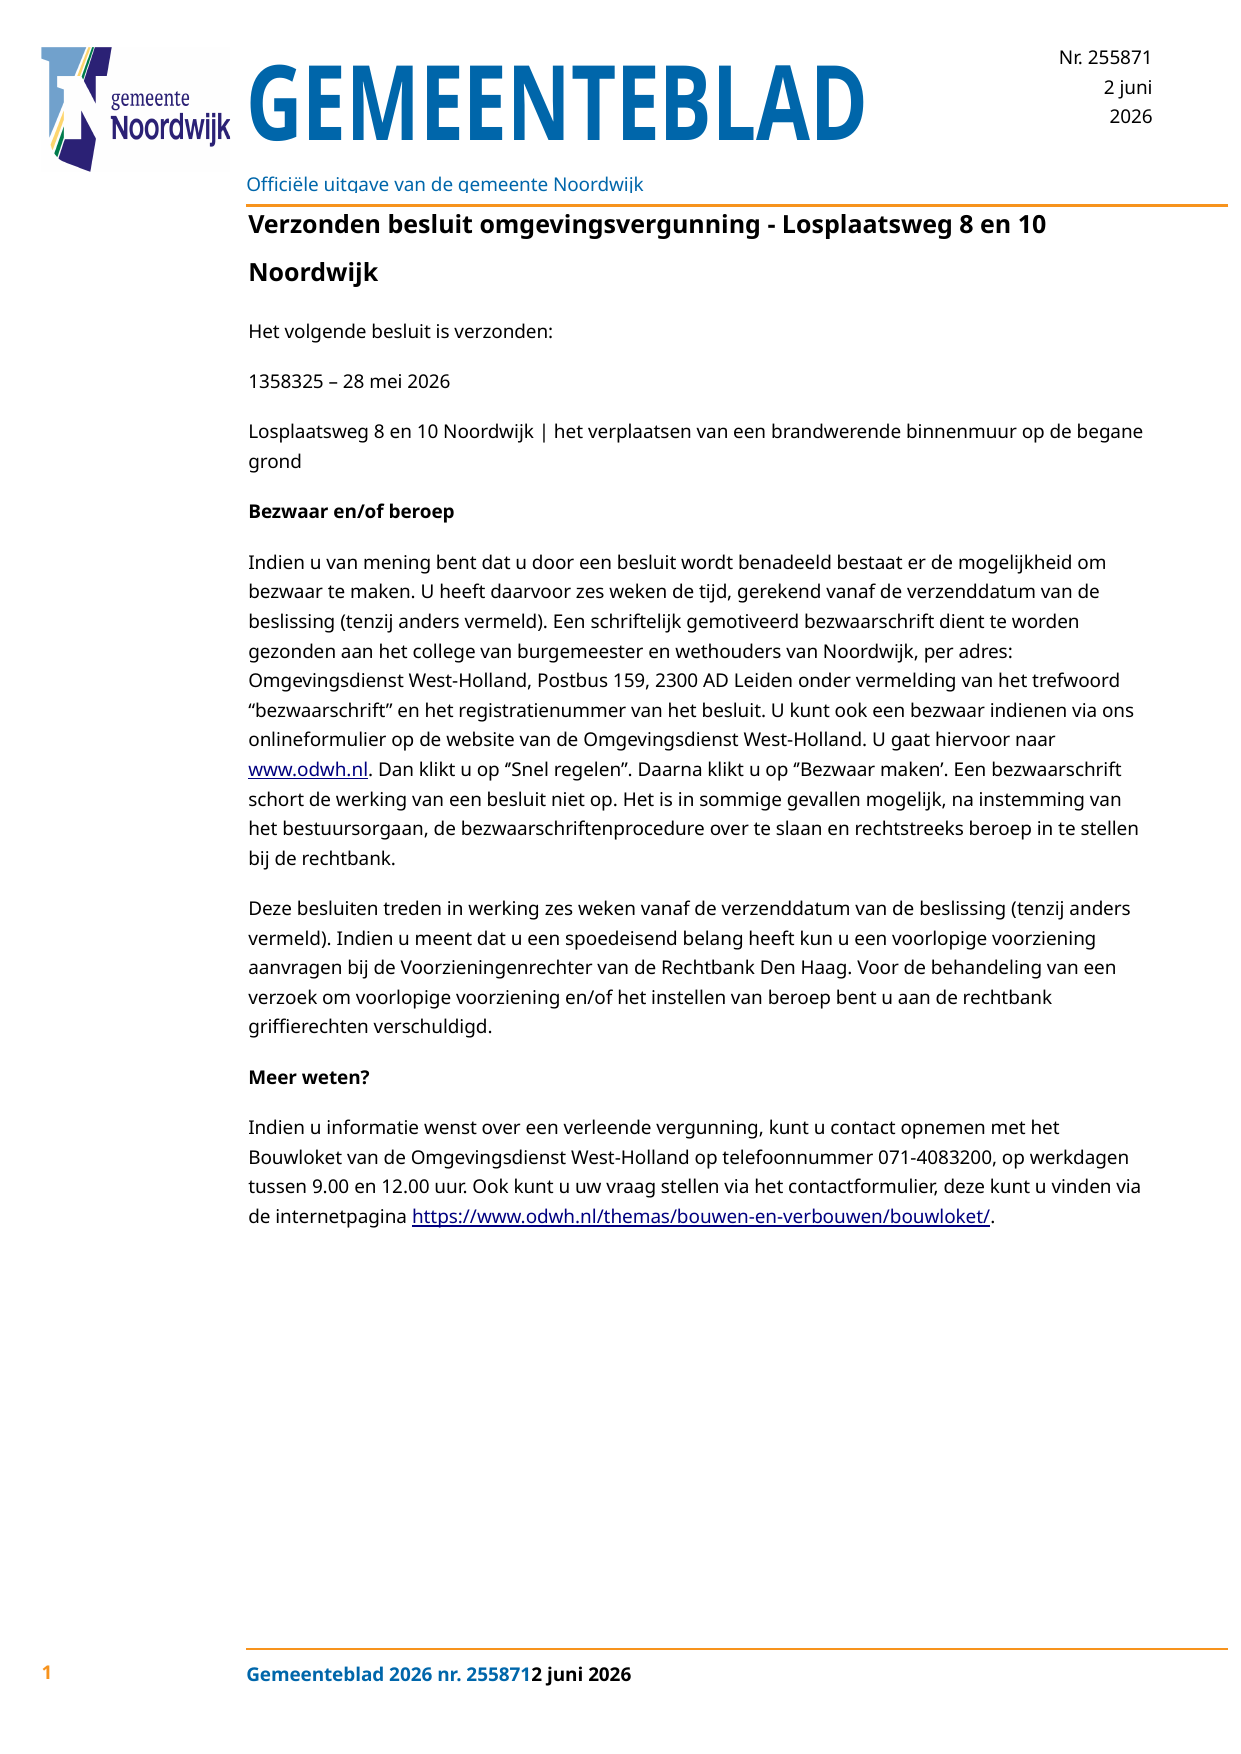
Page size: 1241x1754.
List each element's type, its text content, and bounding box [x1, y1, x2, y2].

text Verzonden besluit omgevingsvergunning - Losplaatsweg 8 en 10 Noordwijk [248, 207, 1152, 288]
text Deze besluiten treden in werking zes weken vanaf de verzenddatum van de beslissing (tenzij anders vermeld). Indien u meent dat u een spoedeisend belang heeft kun u een voorlopige voorziening aanvragen bij de Voorzieningenrechter van de Rechtbank Den Haag. Voor de behandeling van een verzoek om voorlopige voorziening en/of het instellen van beroep bent u aan de rechtbank griffierechten verschuldigd. [248, 895, 1152, 1039]
text 1358325 – 28 mei 2026 [248, 368, 1152, 394]
text Meer weten? [248, 1064, 1152, 1090]
text Indien u informatie wenst over een verleende vergunning, kunt u contact opnemen met het Bouwloket van de Omgevingsdienst West-Holland op telefoonnummer 071-4083200, op werkdagen tussen 9.00 en 12.00 uur. Ook kunt u uw vraag stellen via het contactformulier, deze kunt u vinden via de internetpagina https://www.odwh.nl/themas/bouwen-en-verbouwen/bouwloket/. [248, 1114, 1152, 1229]
text Bezwaar en/of beroep [248, 499, 1152, 524]
picture [41, 47, 231, 172]
text Het volgende besluit is verzonden: [248, 318, 1152, 344]
text Indien u van mening bent dat u door een besluit wordt benadeeld bestaat er de mogelijkheid om bezwaar te maken. U heeft daarvoor zes weken de tijd, gerekend vanaf de verzenddatum van de beslissing (tenzij anders vermeld). Een schriftelijk gemotiveerd bezwaarschrift dient te worden gezonden aan het college van burgemeester en wethouders van Noordwijk, per adres: Omgevingsdienst West-Holland, Postbus 159, 2300 AD Leiden onder vermelding van het trefwoord “bezwaarschrift” en het registratienummer van het besluit. U kunt ook een bezwaar indienen via ons onlineformulier op de website van de Omgevingsdienst West-Holland. U gaat hiervoor naar www.odwh.nl. Dan klikt u op ‘’Snel regelen”. Daarna klikt u op ‘’Bezwaar maken’. Een bezwaarschrift schort de werking van een besluit niet op. Het is in sommige gevallen mogelijk, na instemming van het bestuursorgaan, de bezwaarschriftenprocedure over te slaan en rechtstreeks beroep in te stellen bij de rechtbank. [248, 549, 1152, 871]
text Losplaatsweg 8 en 10 Noordwijk | het verplaatsen van een brandwerende binnenmuur op de begane grond [248, 419, 1152, 474]
